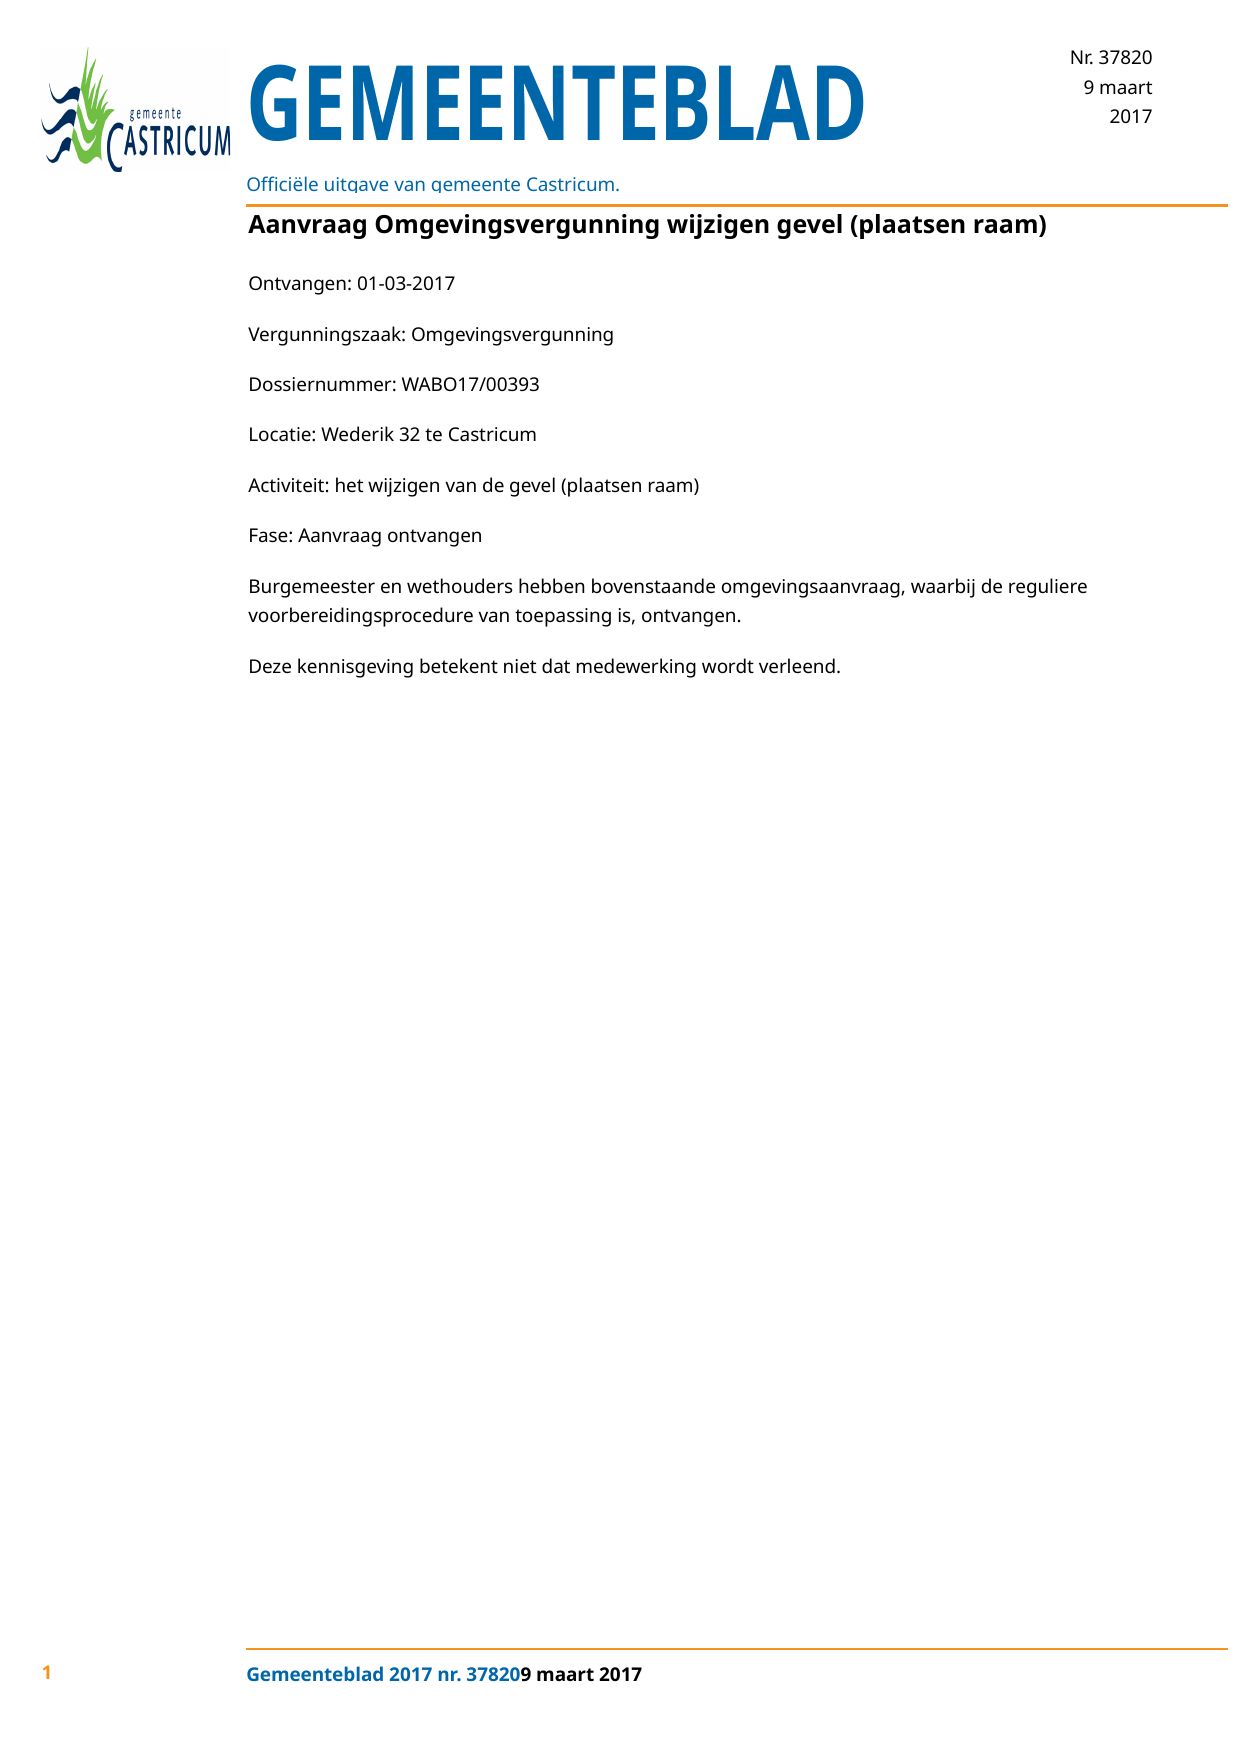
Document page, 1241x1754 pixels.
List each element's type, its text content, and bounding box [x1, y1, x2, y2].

text Burgemeester en wethouders hebben bovenstaande omgevingsaanvraag, waarbij de reguliere voorbereidingsprocedure van toepassing is, ontvangen. [248, 573, 1152, 628]
text Activiteit: het wijzigen van de gevel (plaatsen raam) [248, 472, 1152, 498]
text Fase: Aanvraag ontvangen [248, 522, 1152, 548]
picture [41, 47, 231, 172]
text Deze kennisgeving betekent niet dat medewerking wordt verleend. [248, 653, 1152, 678]
text Locatie: Wederik 32 te Castricum [248, 422, 1152, 447]
text Aanvraag Omgevingsvergunning wijzigen gevel (plaatsen raam) [248, 207, 1152, 241]
text Dossiernummer: WABO17/00393 [248, 371, 1152, 397]
text Ontvangen: 01-03-2017 [248, 270, 1152, 296]
text Vergunningszaak: Omgevingsvergunning [248, 321, 1152, 346]
